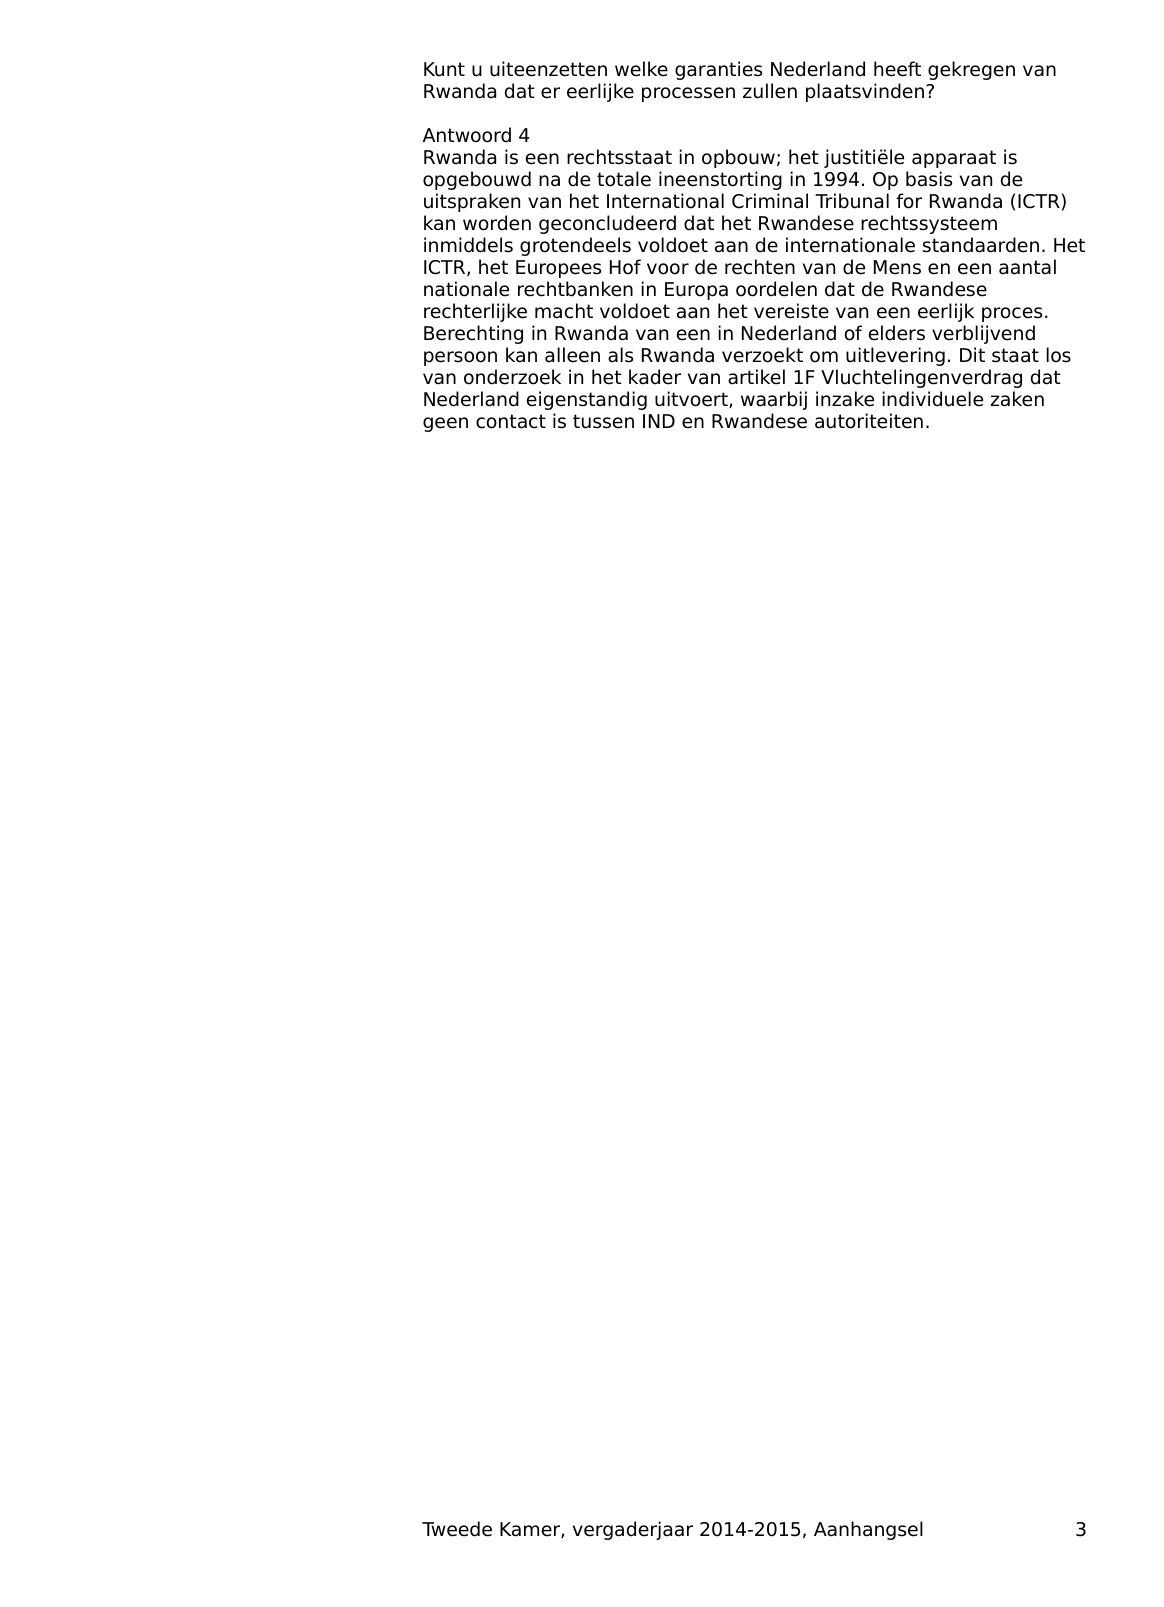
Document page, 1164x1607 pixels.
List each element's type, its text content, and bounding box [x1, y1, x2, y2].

text Antwoord 4 [422, 125, 1087, 147]
text Kunt u uiteenzetten welke garanties Nederland heeft gekregen van Rwanda dat er eerlijke processen zullen plaatsvinden? [422, 59, 1087, 103]
text Rwanda is een rechtsstaat in opbouw; het justitiële apparaat is opgebouwd na de totale ineenstorting in 1994. Op basis van de uitspraken van het International Criminal Tribunal for Rwanda (ICTR) kan worden geconcludeerd dat het Rwandese rechtssysteem inmiddels grotendeels voldoet aan de internationale standaarden. Het ICTR, het Europees Hof voor de rechten van de Mens en een aantal nationale rechtbanken in Europa oordelen dat de Rwandese rechterlijke macht voldoet aan het vereiste van een eerlijk proces. Berechting in Rwanda van een in Nederland of elders verblijvend persoon kan alleen als Rwanda verzoekt om uitlevering. Dit staat los van onderzoek in het kader van artikel 1F Vluchtelingenverdrag dat Nederland eigenstandig uitvoert, waarbij inzake individuele zaken geen contact is tussen IND en Rwandese autoriteiten. [422, 147, 1087, 433]
